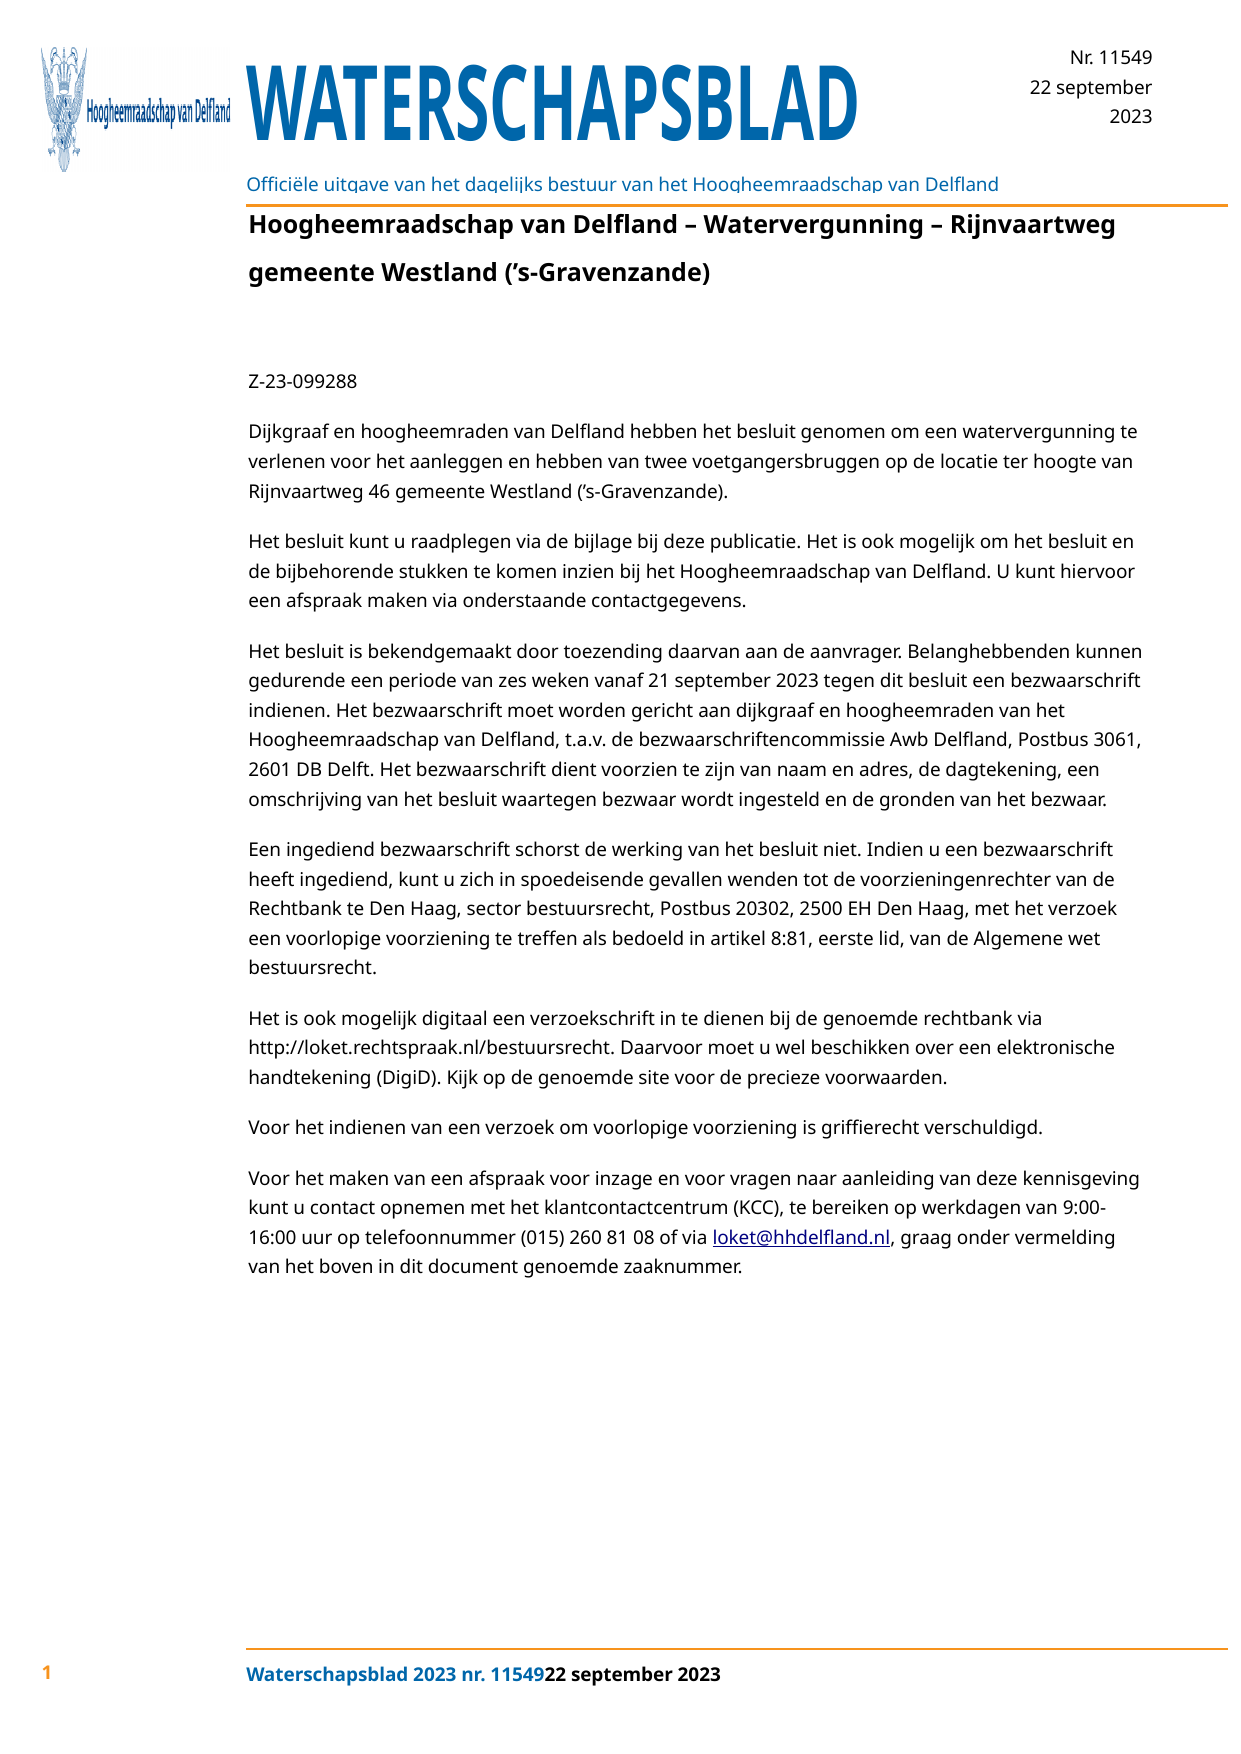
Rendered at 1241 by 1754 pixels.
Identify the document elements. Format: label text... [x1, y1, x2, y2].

text Het besluit is bekendgemaakt door toezending daarvan aan de aanvrager. Belanghebbenden kunnen gedurende een periode van zes weken vanaf 21 september 2023 tegen dit besluit een bezwaarschrift indienen. Het bezwaarschrift moet worden gericht aan dijkgraaf en hoogheemraden van het Hoogheemraadschap van Delfland, t.a.v. de bezwaarschriftencommissie Awb Delfland, Postbus 3061, 2601 DB Delft. Het bezwaarschrift dient voorzien te zijn van naam en adres, de dagtekening, een omschrijving van het besluit waartegen bezwaar wordt ingesteld en de gronden van het bezwaar. [248, 638, 1152, 812]
text Het is ook mogelijk digitaal een verzoekschrift in te dienen bij de genoemde rechtbank via http://loket.rechtspraak.nl/bestuursrecht. Daarvoor moet u wel beschikken over een elektronische handtekening (DigiD). Kijk op de genoemde site voor de precieze voorwaarden. [248, 1005, 1152, 1090]
text Voor het indienen van een verzoek om voorlopige voorziening is griffierecht verschuldigd. [248, 1114, 1152, 1140]
picture [41, 47, 231, 172]
text Voor het maken van een afspraak voor inzage en voor vragen naar aanleiding van deze kennisgeving kunt u contact opnemen met het klantcontactcentrum (KCC), te bereiken op werkdagen van 9:00-16:00 uur op telefoonnummer (015) 260 81 08 of via loket@hhdelfland.nl, graag onder vermelding van het boven in dit document genoemde zaaknummer. [248, 1165, 1152, 1279]
text Dijkgraaf en hoogheemraden van Delfland hebben het besluit genomen om een watervergunning te verlenen voor het aanleggen en hebben van twee voetgangersbruggen op de locatie ter hoogte van Rijnvaartweg 46 gemeente Westland (’s-Gravenzande). [248, 419, 1152, 504]
text Hoogheemraadschap van Delfland – Watervergunning – Rijnvaartweg gemeente Westland (’s-Gravenzande) [248, 207, 1152, 288]
text Z-23-099288 [248, 368, 1152, 394]
text Een ingediend bezwaarschrift schorst de werking van het besluit niet. Indien u een bezwaarschrift heeft ingediend, kunt u zich in spoedeisende gevallen wenden tot de voorzieningenrechter van de Rechtbank te Den Haag, sector bestuursrecht, Postbus 20302, 2500 EH Den Haag, met het verzoek een voorlopige voorziening te treffen als bedoeld in artikel 8:81, eerste lid, van de Algemene wet bestuursrecht. [248, 836, 1152, 980]
text Het besluit kunt u raadplegen via de bijlage bij deze publicatie. Het is ook mogelijk om het besluit en de bijbehorende stukken te komen inzien bij het Hoogheemraadschap van Delfland. U kunt hiervoor een afspraak maken via onderstaande contactgegevens. [248, 528, 1152, 613]
